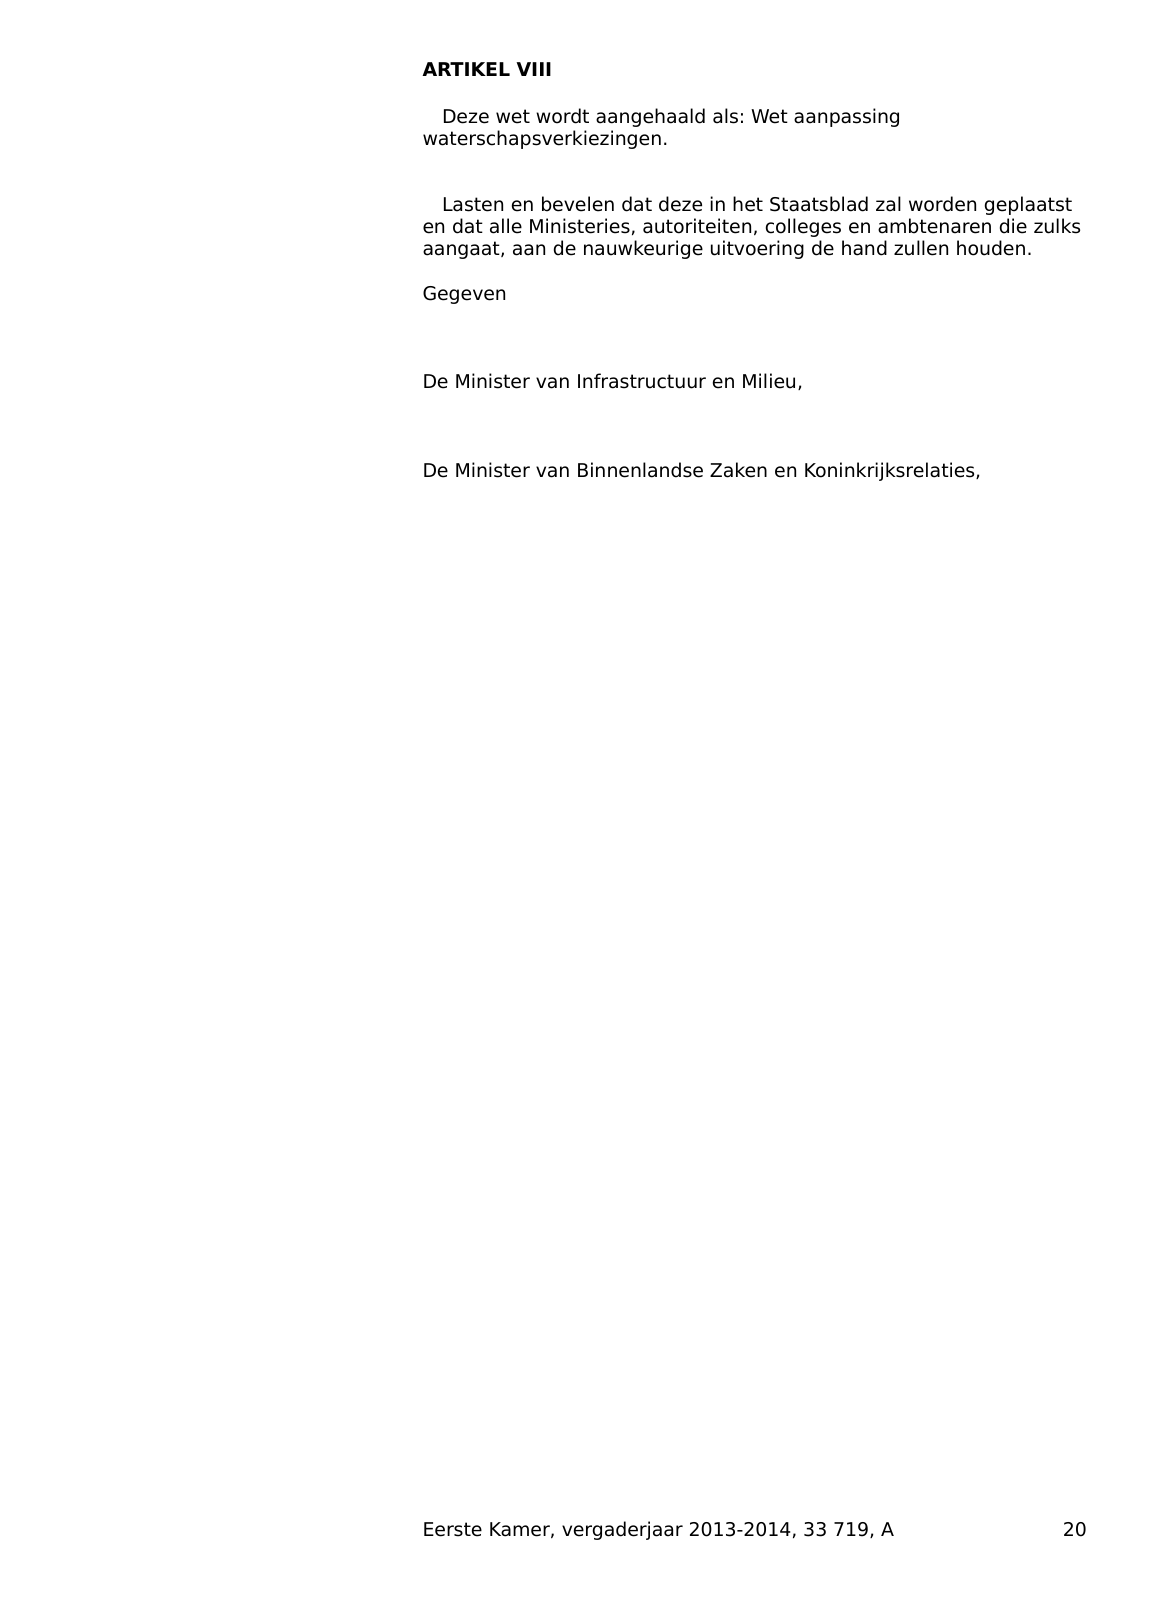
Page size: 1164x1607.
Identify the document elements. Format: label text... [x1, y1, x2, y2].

subtitle ARTIKEL VIII [422, 59, 1087, 81]
text Gegeven [422, 282, 1087, 304]
text De Minister van Infrastructuur en Milieu, [422, 371, 1087, 393]
text Lasten en bevelen dat deze in het Staatsblad zal worden geplaatst en dat alle Ministeries, autoriteiten, colleges en ambtenaren die zulks aangaat, aan de nauwkeurige uitvoering de hand zullen houden. [422, 194, 1087, 260]
text De Minister van Binnenlandse Zaken en Koninkrijksrelaties, [422, 459, 1087, 482]
text Deze wet wordt aangehaald als: Wet aanpassing waterschapsverkiezingen. [422, 106, 1087, 150]
